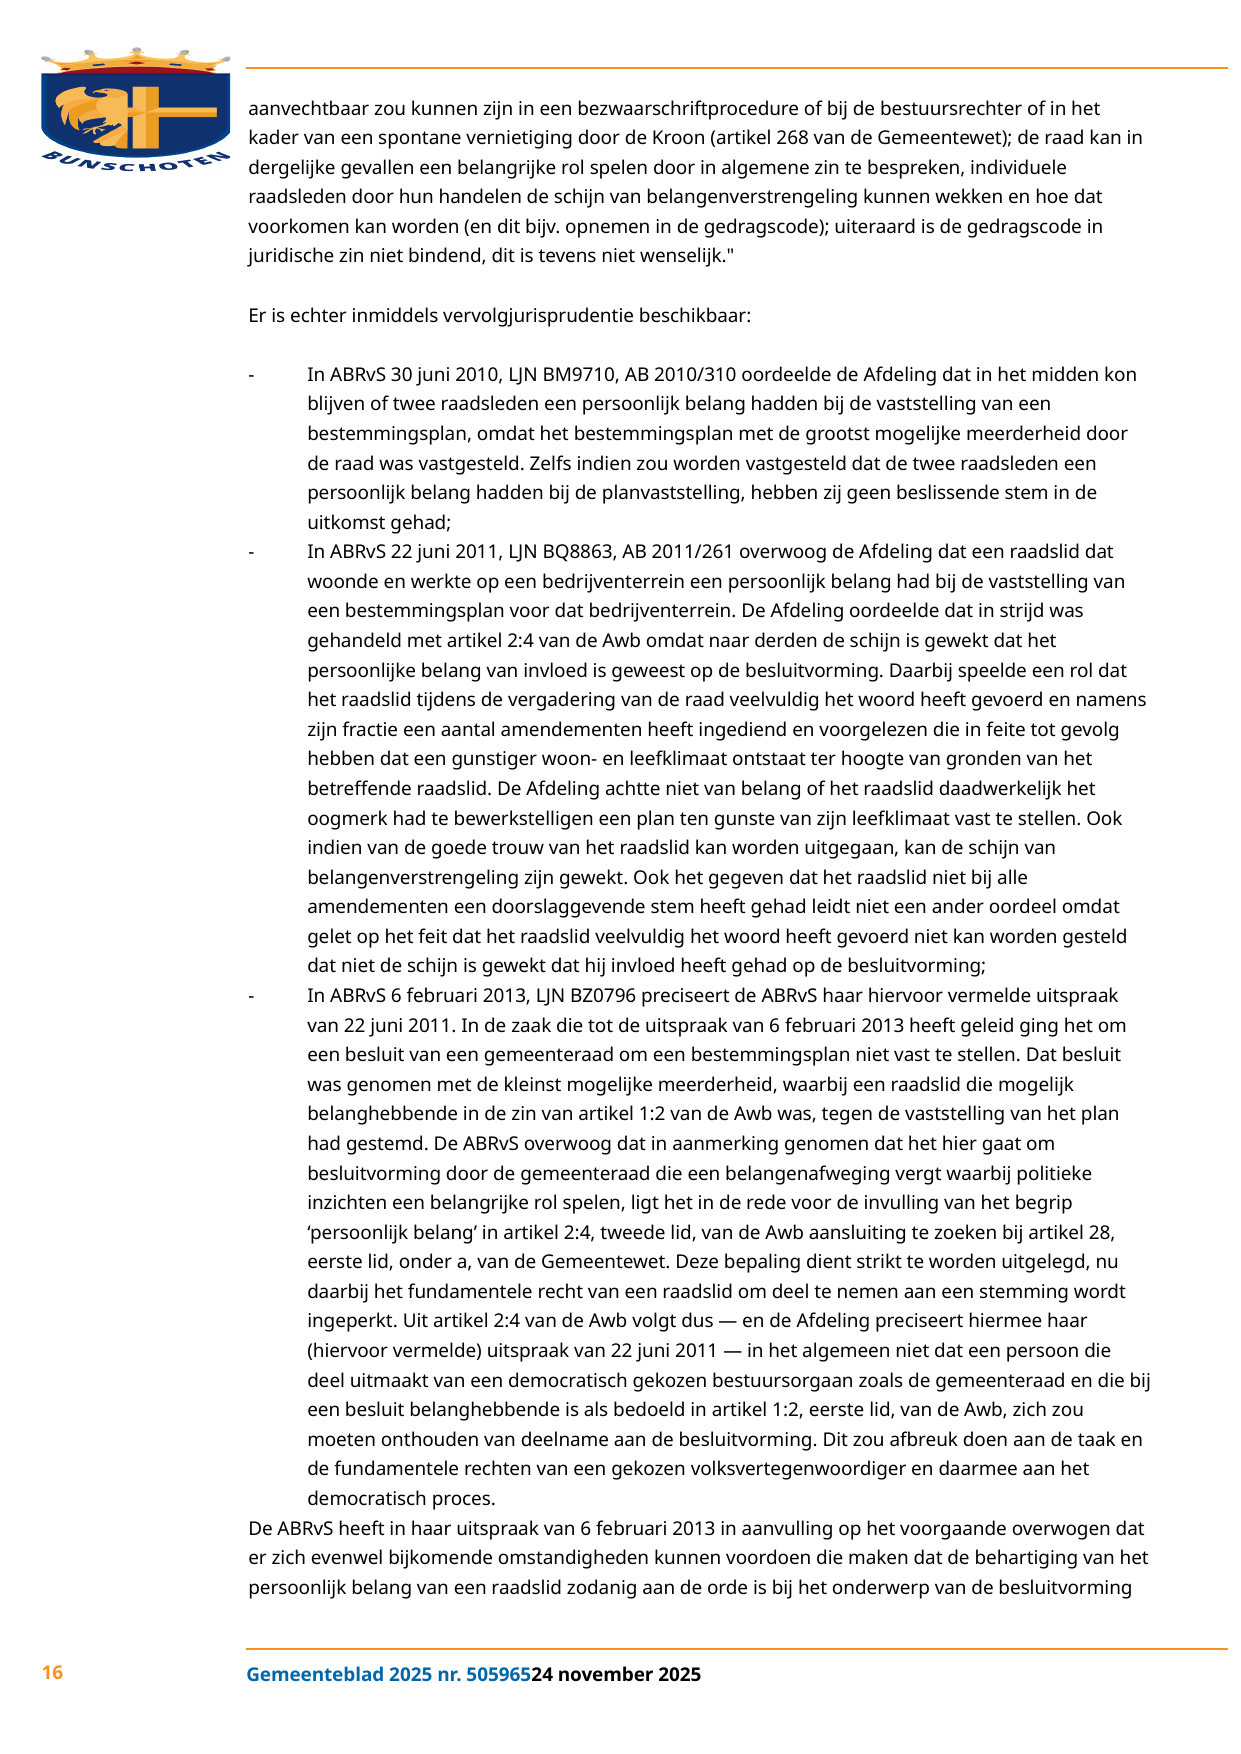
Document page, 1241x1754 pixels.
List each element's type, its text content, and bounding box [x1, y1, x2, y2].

list In ABRvS 30 juni 2010, LJN BM9710, AB 2010/310 oordeelde de Afdeling dat in het midden kon blijven of twee raadsleden een persoonlijk belang hadden bij de vaststelling van een bestemmingsplan, omdat het bestemmingsplan met de grootst mogelijke meerderheid door de raad was vastgesteld. Zelfs indien zou worden vastgesteld dat de twee raadsleden een persoonlijk belang hadden bij de planvaststelling, hebben zij geen beslissende stem in de uitkomst gehad; [248, 361, 1152, 535]
list In ABRvS 22 juni 2011, LJN BQ8863, AB 2011/261 overwoog de Afdeling dat een raadslid dat woonde en werkte op een bedrijventerrein een persoonlijk belang had bij de vaststelling van een bestemmingsplan voor dat bedrijventerrein. De Afdeling oordeelde dat in strijd was gehandeld met artikel 2:4 van de Awb omdat naar derden de schijn is gewekt dat het persoonlijke belang van invloed is geweest op de besluitvorming. Daarbij speelde een rol dat het raadslid tijdens de vergadering van de raad veelvuldig het woord heeft gevoerd en namens zijn fractie een aantal amendementen heeft ingediend en voorgelezen die in feite tot gevolg hebben dat een gunstiger woon- en leefklimaat ontstaat ter hoogte van gronden van het betreffende raadslid. De Afdeling achtte niet van belang of het raadslid daadwerkelijk het oogmerk had te bewerkstelligen een plan ten gunste van zijn leefklimaat vast te stellen. Ook indien van de goede trouw van het raadslid kan worden uitgegaan, kan de schijn van belangenverstrengeling zijn gewekt. Ook het gegeven dat het raadslid niet bij alle amendementen een doorslaggevende stem heeft gehad leidt niet een ander oordeel omdat gelet op het feit dat het raadslid veelvuldig het woord heeft gevoerd niet kan worden gesteld dat niet de schijn is gewekt dat hij invloed heeft gehad op de besluitvorming; [248, 538, 1152, 978]
picture [41, 47, 231, 172]
text Er is echter inmiddels vervolgjurisprudentie beschikbaar: [248, 302, 1152, 328]
text aanvechtbaar zou kunnen zijn in een bezwaarschriftprocedure of bij de bestuursrechter of in het kader van een spontane vernietiging door de Kroon (artikel 268 van de Gemeentewet); de raad kan in dergelijke gevallen een belangrijke rol spelen door in algemene zin te bespreken, individuele raadsleden door hun handelen de schijn van belangenverstrengeling kunnen wekken en hoe dat voorkomen kan worden (en dit bijv. opnemen in de gedragscode); uiteraard is de gedragscode in juridische zin niet bindend, dit is tevens niet wenselijk." [248, 95, 1152, 268]
text De ABRvS heeft in haar uitspraak van 6 februari 2013 in aanvulling op het voorgaande overwogen dat er zich evenwel bijkomende omstandigheden kunnen voordoen die maken dat de behartiging van het persoonlijk belang van een raadslid zodanig aan de orde is bij het onderwerp van de besluitvorming [248, 1515, 1152, 1600]
list In ABRvS 6 februari 2013, LJN BZ0796 preciseert de ABRvS haar hiervoor vermelde uitspraak van 22 juni 2011. In de zaak die tot de uitspraak van 6 februari 2013 heeft geleid ging het om een besluit van een gemeenteraad om een bestemmingsplan niet vast te stellen. Dat besluit was genomen met de kleinst mogelijke meerderheid, waarbij een raadslid die mogelijk belanghebbende in de zin van artikel 1:2 van de Awb was, tegen de vaststelling van het plan had gestemd. De ABRvS overwoog dat in aanmerking genomen dat het hier gaat om besluitvorming door de gemeenteraad die een belangenafweging vergt waarbij politieke inzichten een belangrijke rol spelen, ligt het in de rede voor de invulling van het begrip ‘persoonlijk belang’ in artikel 2:4, tweede lid, van de Awb aansluiting te zoeken bij artikel 28, eerste lid, onder a, van de Gemeentewet. Deze bepaling dient strikt te worden uitgelegd, nu daarbij het fundamentele recht van een raadslid om deel te nemen aan een stemming wordt ingeperkt. Uit artikel 2:4 van de Awb volgt dus — en de Afdeling preciseert hiermee haar (hiervoor vermelde) uitspraak van 22 juni 2011 — in het algemeen niet dat een persoon die deel uitmaakt van een democratisch gekozen bestuursorgaan zoals de gemeenteraad en die bij een besluit belanghebbende is als bedoeld in artikel 1:2, eerste lid, van de Awb, zich zou moeten onthouden van deelname aan de besluitvorming. Dit zou afbreuk doen aan de taak en de fundamentele rechten van een gekozen volksvertegenwoordiger en daarmee aan het democratisch proces. [248, 982, 1152, 1511]
